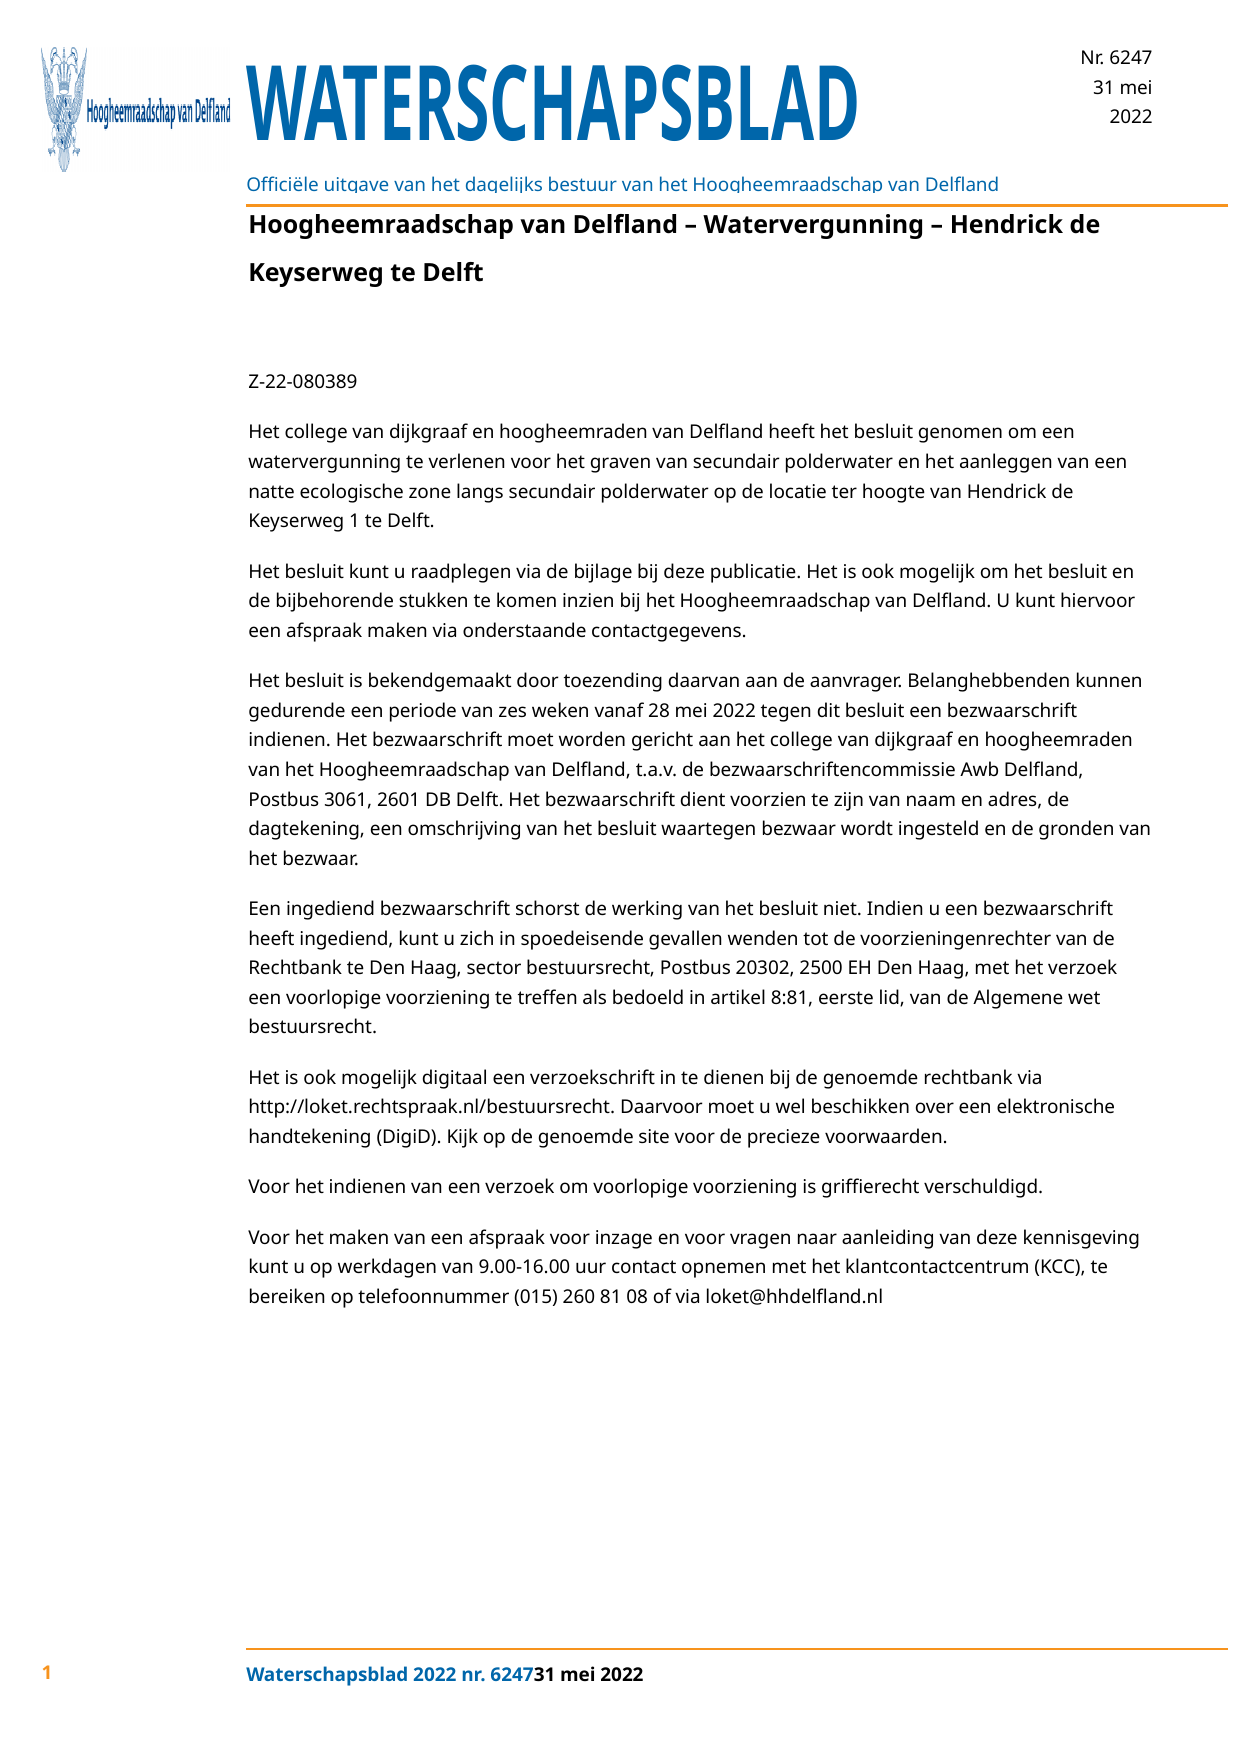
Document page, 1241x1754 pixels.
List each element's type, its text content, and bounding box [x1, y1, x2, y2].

text Z-22-080389 [248, 368, 1152, 394]
text Hoogheemraadschap van Delfland – Watervergunning – Hendrick de Keyserweg te Delft [248, 207, 1152, 288]
text Het is ook mogelijk digitaal een verzoekschrift in te dienen bij de genoemde rechtbank via http://loket.rechtspraak.nl/bestuursrecht. Daarvoor moet u wel beschikken over een elektronische handtekening (DigiD). Kijk op de genoemde site voor de precieze voorwaarden. [248, 1064, 1152, 1149]
text Het college van dijkgraaf en hoogheemraden van Delfland heeft het besluit genomen om een watervergunning te verlenen voor het graven van secundair polderwater en het aanleggen van een natte ecologische zone langs secundair polderwater op de locatie ter hoogte van Hendrick de Keyserweg 1 te Delft. [248, 419, 1152, 533]
text Een ingediend bezwaarschrift schorst de werking van het besluit niet. Indien u een bezwaarschrift heeft ingediend, kunt u zich in spoedeisende gevallen wenden tot de voorzieningenrechter van de Rechtbank te Den Haag, sector bestuursrecht, Postbus 20302, 2500 EH Den Haag, met het verzoek een voorlopige voorziening te treffen als bedoeld in artikel 8:81, eerste lid, van de Algemene wet bestuursrecht. [248, 895, 1152, 1039]
text Voor het maken van een afspraak voor inzage en voor vragen naar aanleiding van deze kennisgeving kunt u op werkdagen van 9.00-16.00 uur contact opnemen met het klantcontactcentrum (KCC), te bereiken op telefoonnummer (015) 260 81 08 of via loket@hhdelfland.nl [248, 1224, 1152, 1309]
text Het besluit is bekendgemaakt door toezending daarvan aan de aanvrager. Belanghebbenden kunnen gedurende een periode van zes weken vanaf 28 mei 2022 tegen dit besluit een bezwaarschrift indienen. Het bezwaarschrift moet worden gericht aan het college van dijkgraaf en hoogheemraden van het Hoogheemraadschap van Delfland, t.a.v. de bezwaarschriftencommissie Awb Delfland, Postbus 3061, 2601 DB Delft. Het bezwaarschrift dient voorzien te zijn van naam en adres, de dagtekening, een omschrijving van het besluit waartegen bezwaar wordt ingesteld en de gronden van het bezwaar. [248, 667, 1152, 871]
text Het besluit kunt u raadplegen via de bijlage bij deze publicatie. Het is ook mogelijk om het besluit en de bijbehorende stukken te komen inzien bij het Hoogheemraadschap van Delfland. U kunt hiervoor een afspraak maken via onderstaande contactgegevens. [248, 558, 1152, 643]
picture [41, 47, 231, 172]
text Voor het indienen van een verzoek om voorlopige voorziening is griffierecht verschuldigd. [248, 1174, 1152, 1199]
